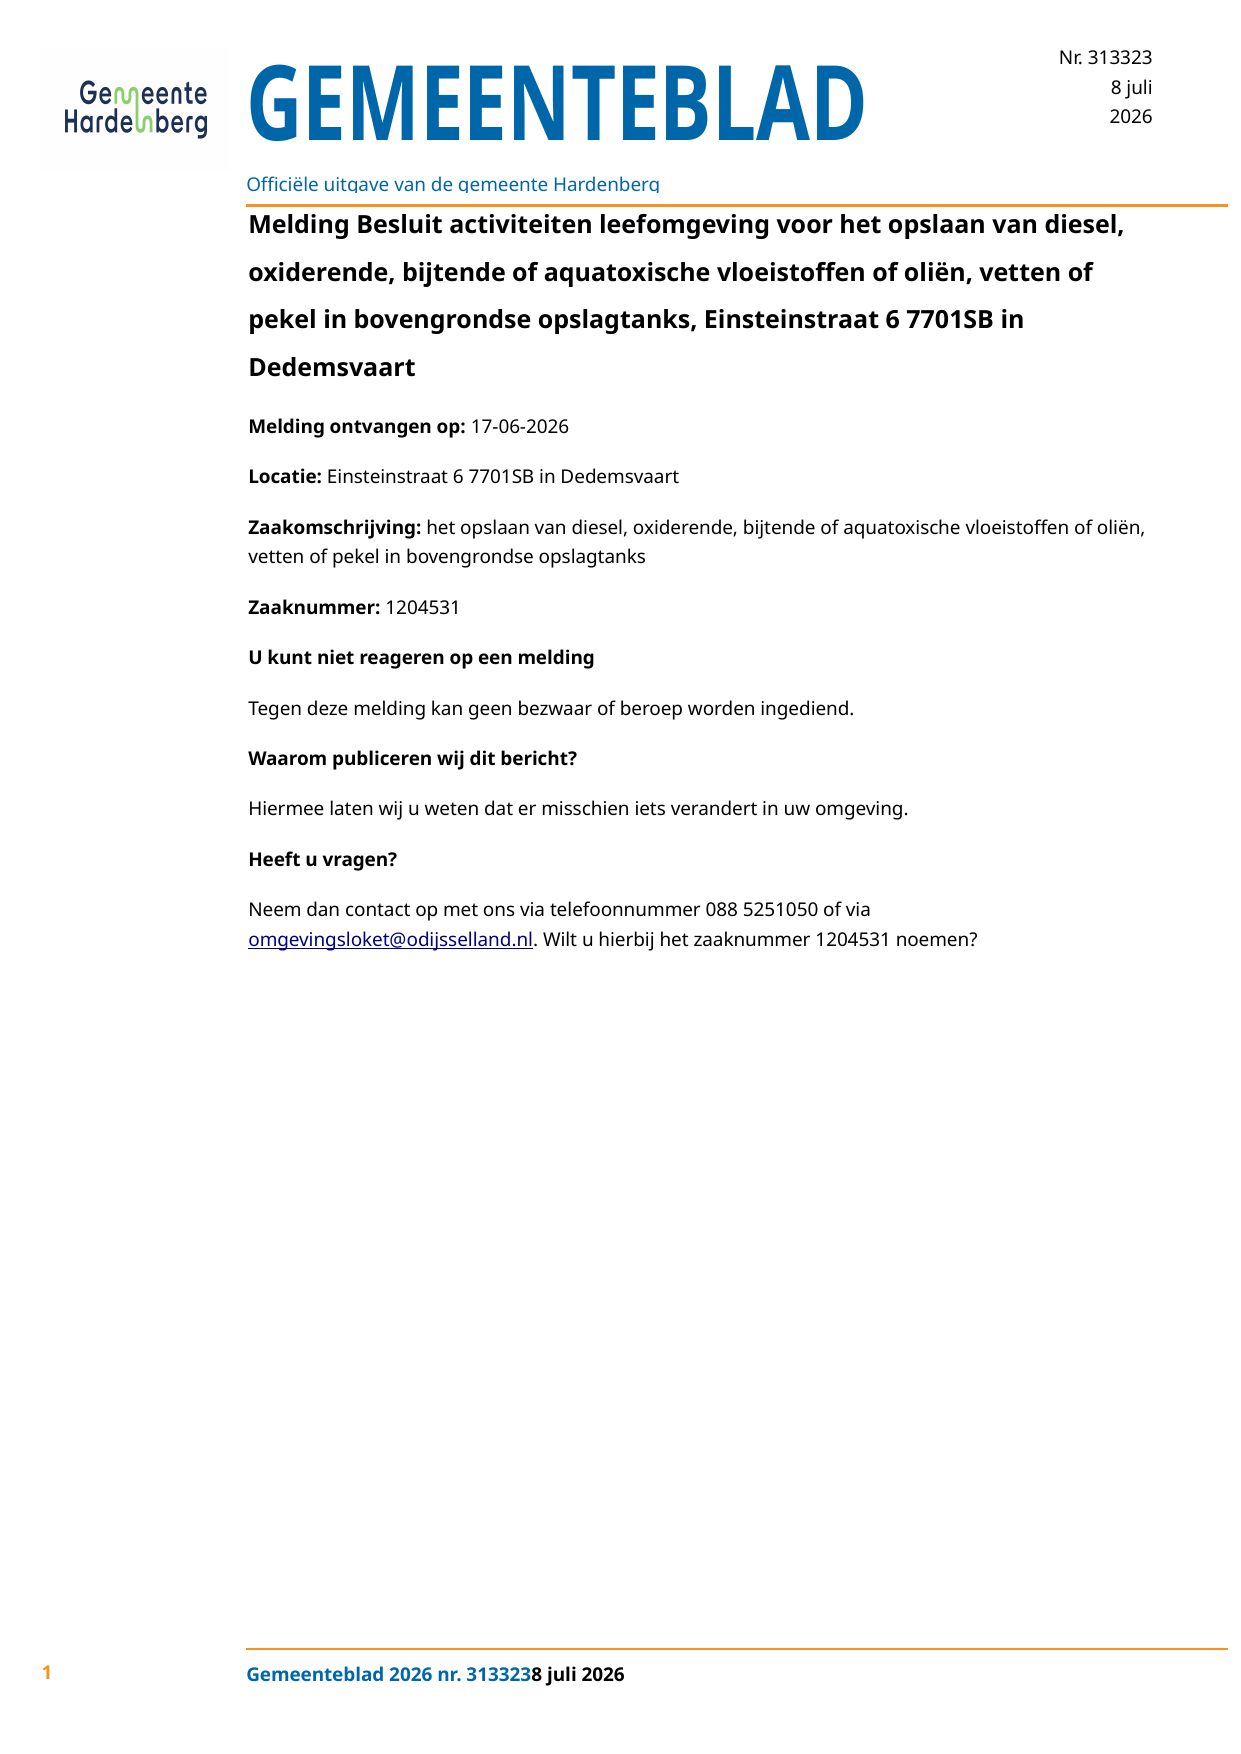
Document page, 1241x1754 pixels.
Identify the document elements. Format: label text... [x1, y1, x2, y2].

text Locatie: Einsteinstraat 6 7701SB in Dedemsvaart [248, 463, 1152, 489]
text U kunt niet reageren op een melding [248, 644, 1152, 670]
text Heeft u vragen? [248, 846, 1152, 872]
text Zaakomschrijving: het opslaan van diesel, oxiderende, bijtende of aquatoxische vloeistoffen of oliën, vetten of pekel in bovengrondse opslagtanks [248, 514, 1152, 569]
text Waarom publiceren wij dit bericht? [248, 745, 1152, 771]
text Neem dan contact op met ons via telefoonnummer 088 5251050 of via omgevingsloket@odijsselland.nl. Wilt u hierbij het zaaknummer 1204531 noemen? [248, 896, 1152, 952]
picture [41, 47, 231, 172]
text Hiermee laten wij u weten dat er misschien iets verandert in uw omgeving. [248, 796, 1152, 821]
text Melding Besluit activiteiten leefomgeving voor het opslaan van diesel, oxiderende, bijtende of aquatoxische vloeistoffen of oliën, vetten of pekel in bovengrondse opslagtanks, Einsteinstraat 6 7701SB in Dedemsvaart [248, 207, 1152, 384]
text Melding ontvangen op: 17-06-2026 [248, 413, 1152, 439]
text Zaaknummer: 1204531 [248, 594, 1152, 620]
text Tegen deze melding kan geen bezwaar of beroep worden ingediend. [248, 695, 1152, 721]
